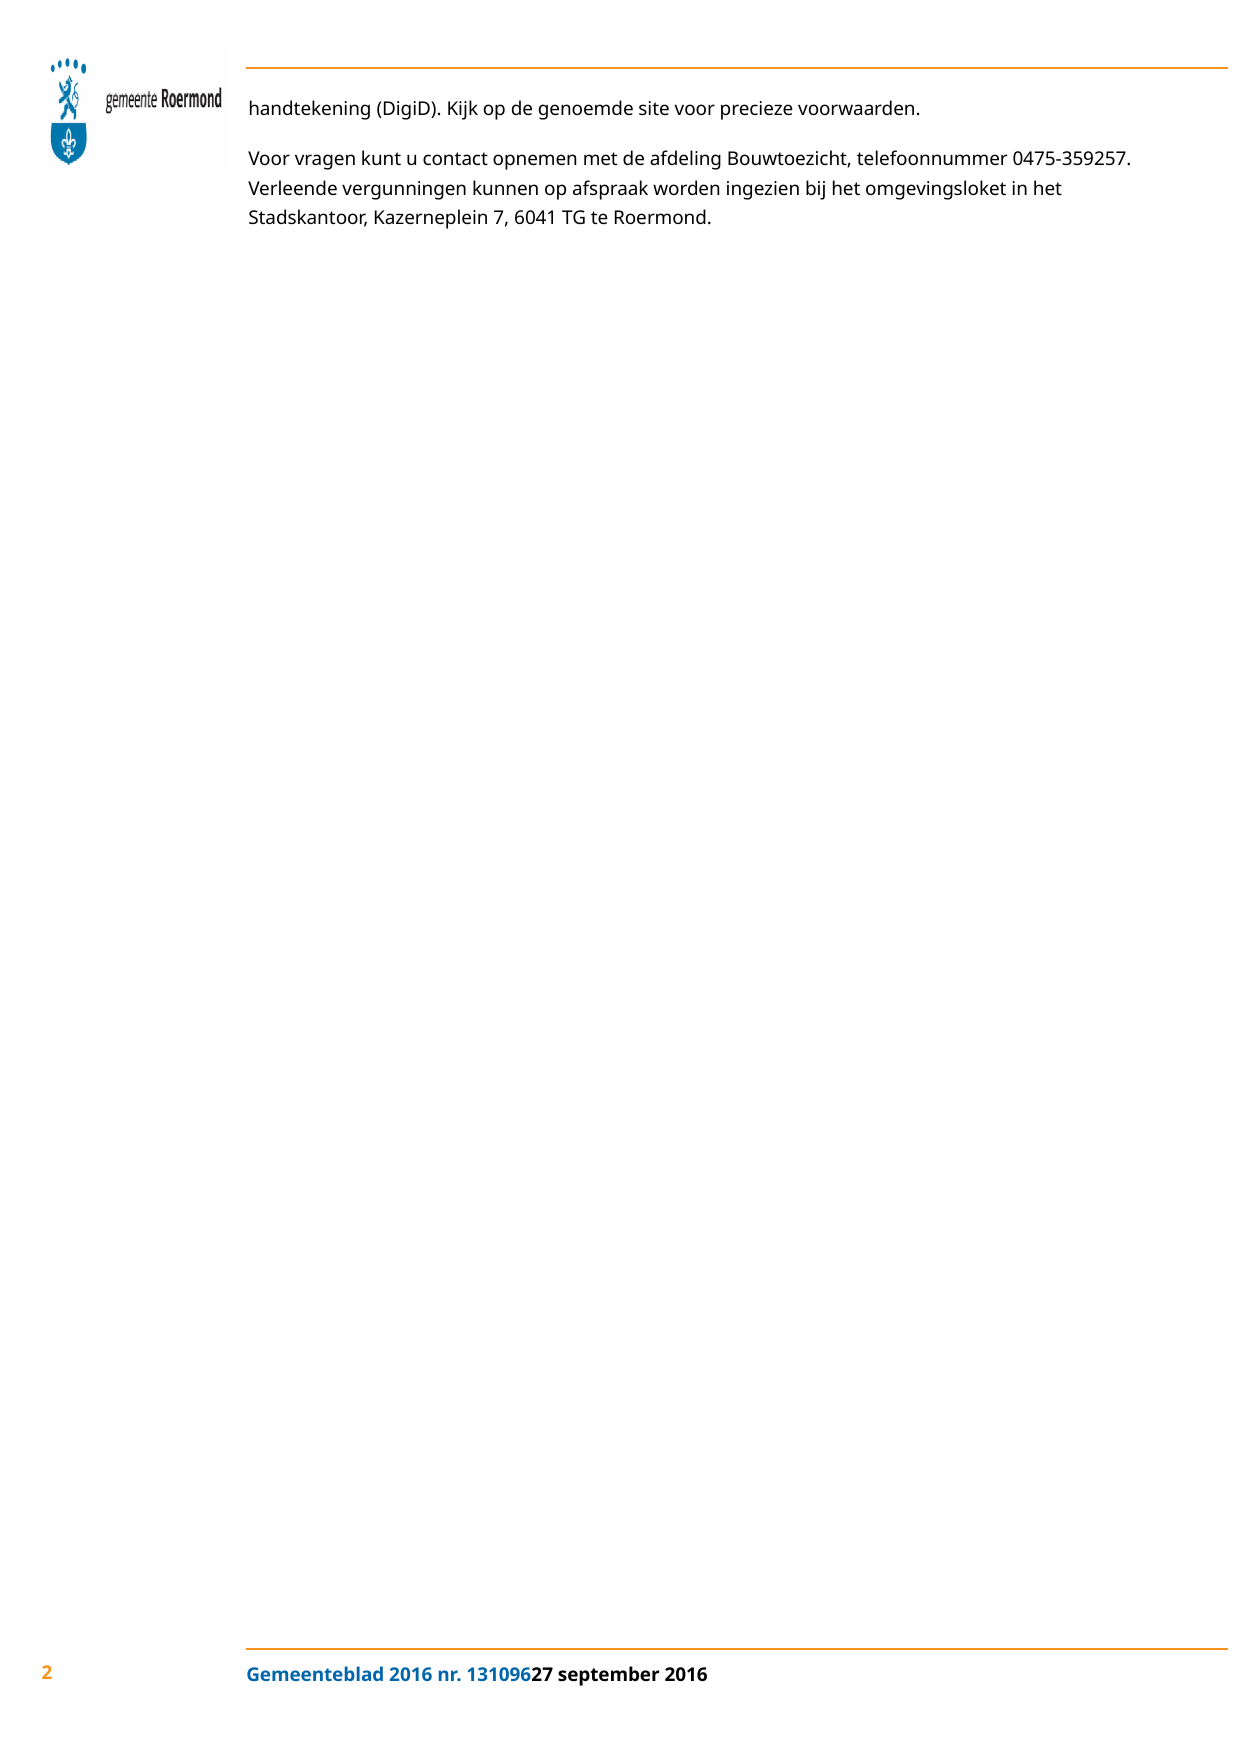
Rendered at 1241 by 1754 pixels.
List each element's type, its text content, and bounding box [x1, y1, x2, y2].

text handtekening (DigiD). Kijk op de genoemde site voor precieze voorwaarden. [248, 95, 1152, 121]
text Voor vragen kunt u contact opnemen met de afdeling Bouwtoezicht, telefoonnummer 0475-359257. Verleende vergunningen kunnen op afspraak worden ingezien bij het omgevingsloket in het Stadskantoor, Kazerneplein 7, 6041 TG te Roermond. [248, 145, 1152, 230]
picture [41, 47, 231, 172]
